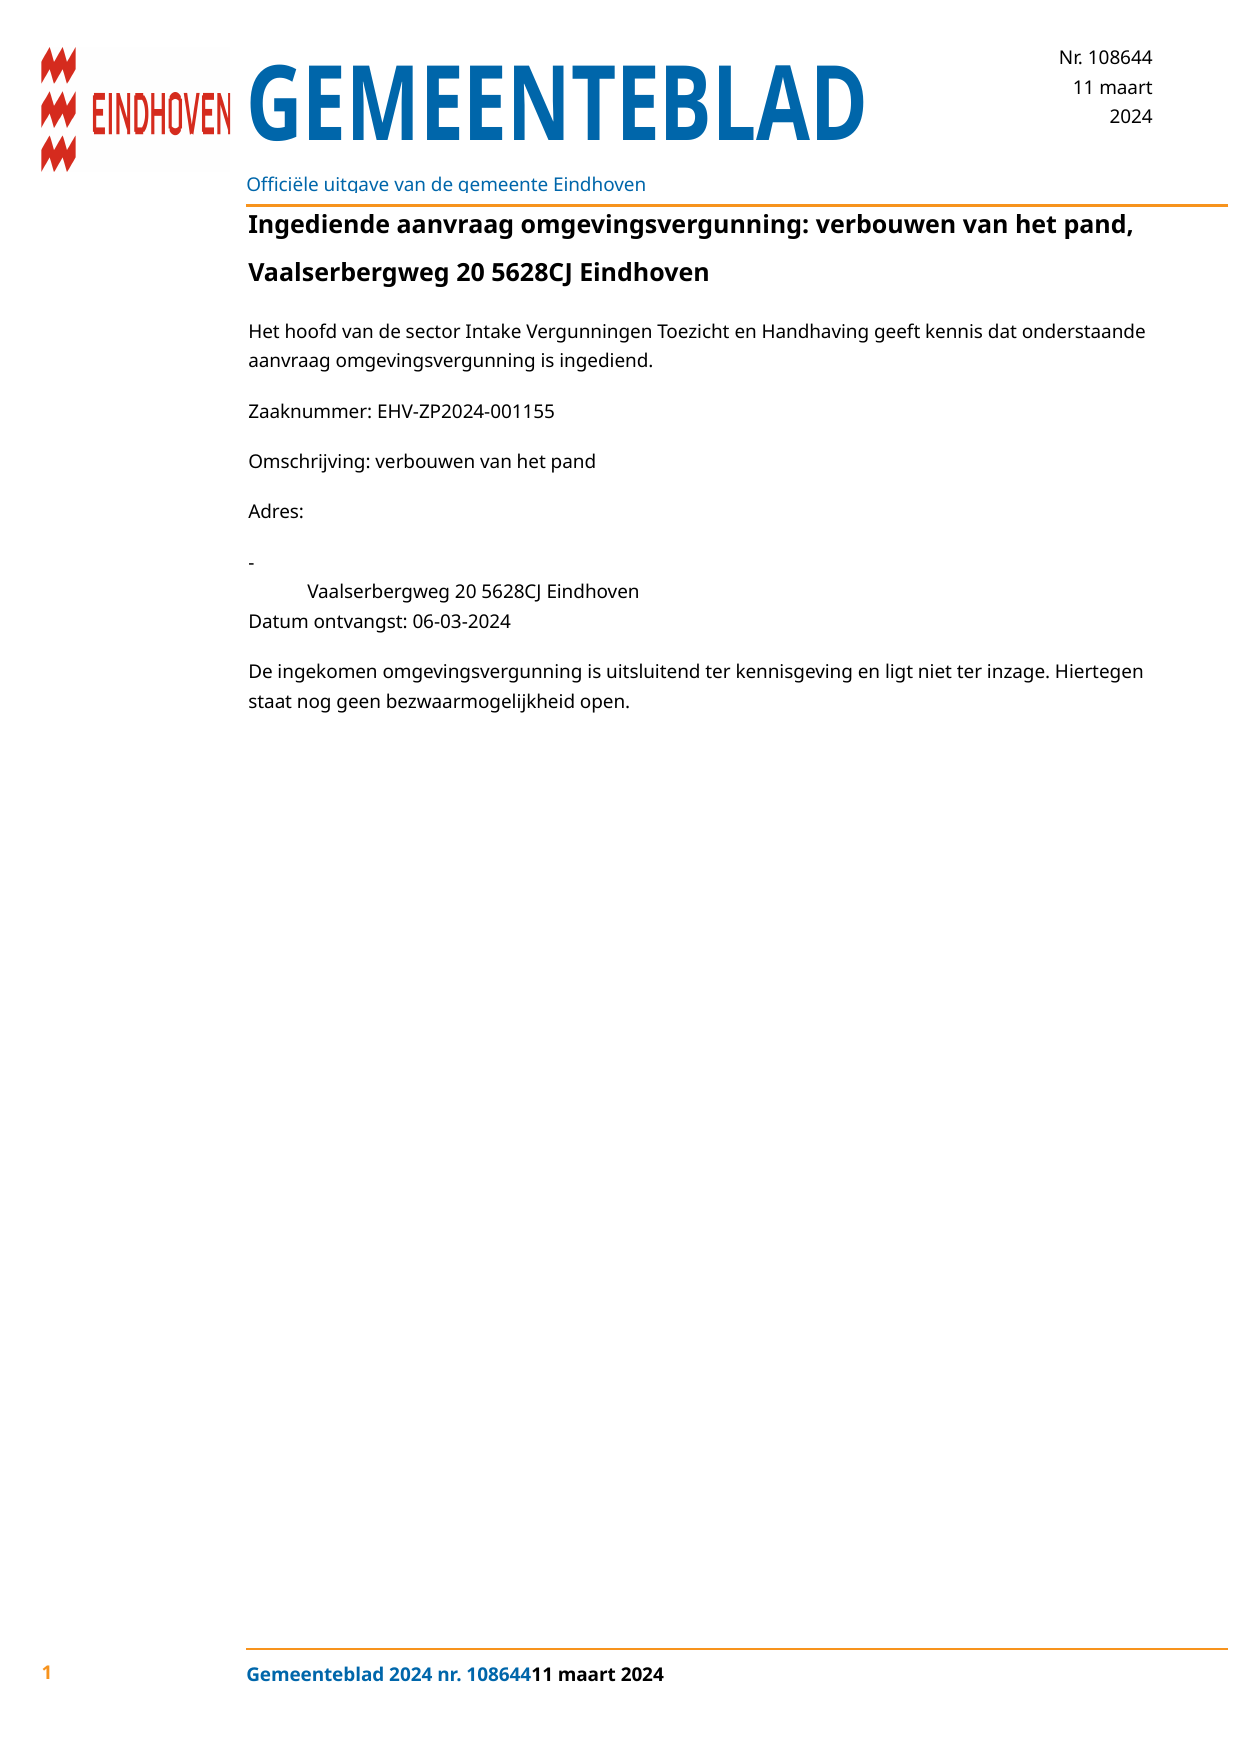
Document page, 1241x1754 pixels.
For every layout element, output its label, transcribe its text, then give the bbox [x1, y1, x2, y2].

text Omschrijving: verbouwen van het pand [248, 448, 1152, 474]
text Het hoofd van de sector Intake Vergunningen Toezicht en Handhaving geeft kennis dat onderstaande aanvraag omgevingsvergunning is ingediend. [248, 318, 1152, 373]
picture [41, 47, 231, 172]
text Ingediende aanvraag omgevingsvergunning: verbouwen van het pand, Vaalserbergweg 20 5628CJ Eindhoven [248, 207, 1152, 288]
text Adres: [248, 499, 1152, 524]
list Vaalserbergweg 20 5628CJ Eindhoven [248, 579, 1152, 604]
text De ingekomen omgevingsvergunning is uitsluitend ter kennisgeving en ligt niet ter inzage. Hiertegen staat nog geen bezwaarmogelijkheid open. [248, 659, 1152, 714]
text Datum ontvangst: 06-03-2024 [248, 608, 1152, 634]
text Zaaknummer: EHV-ZP2024-001155 [248, 398, 1152, 424]
